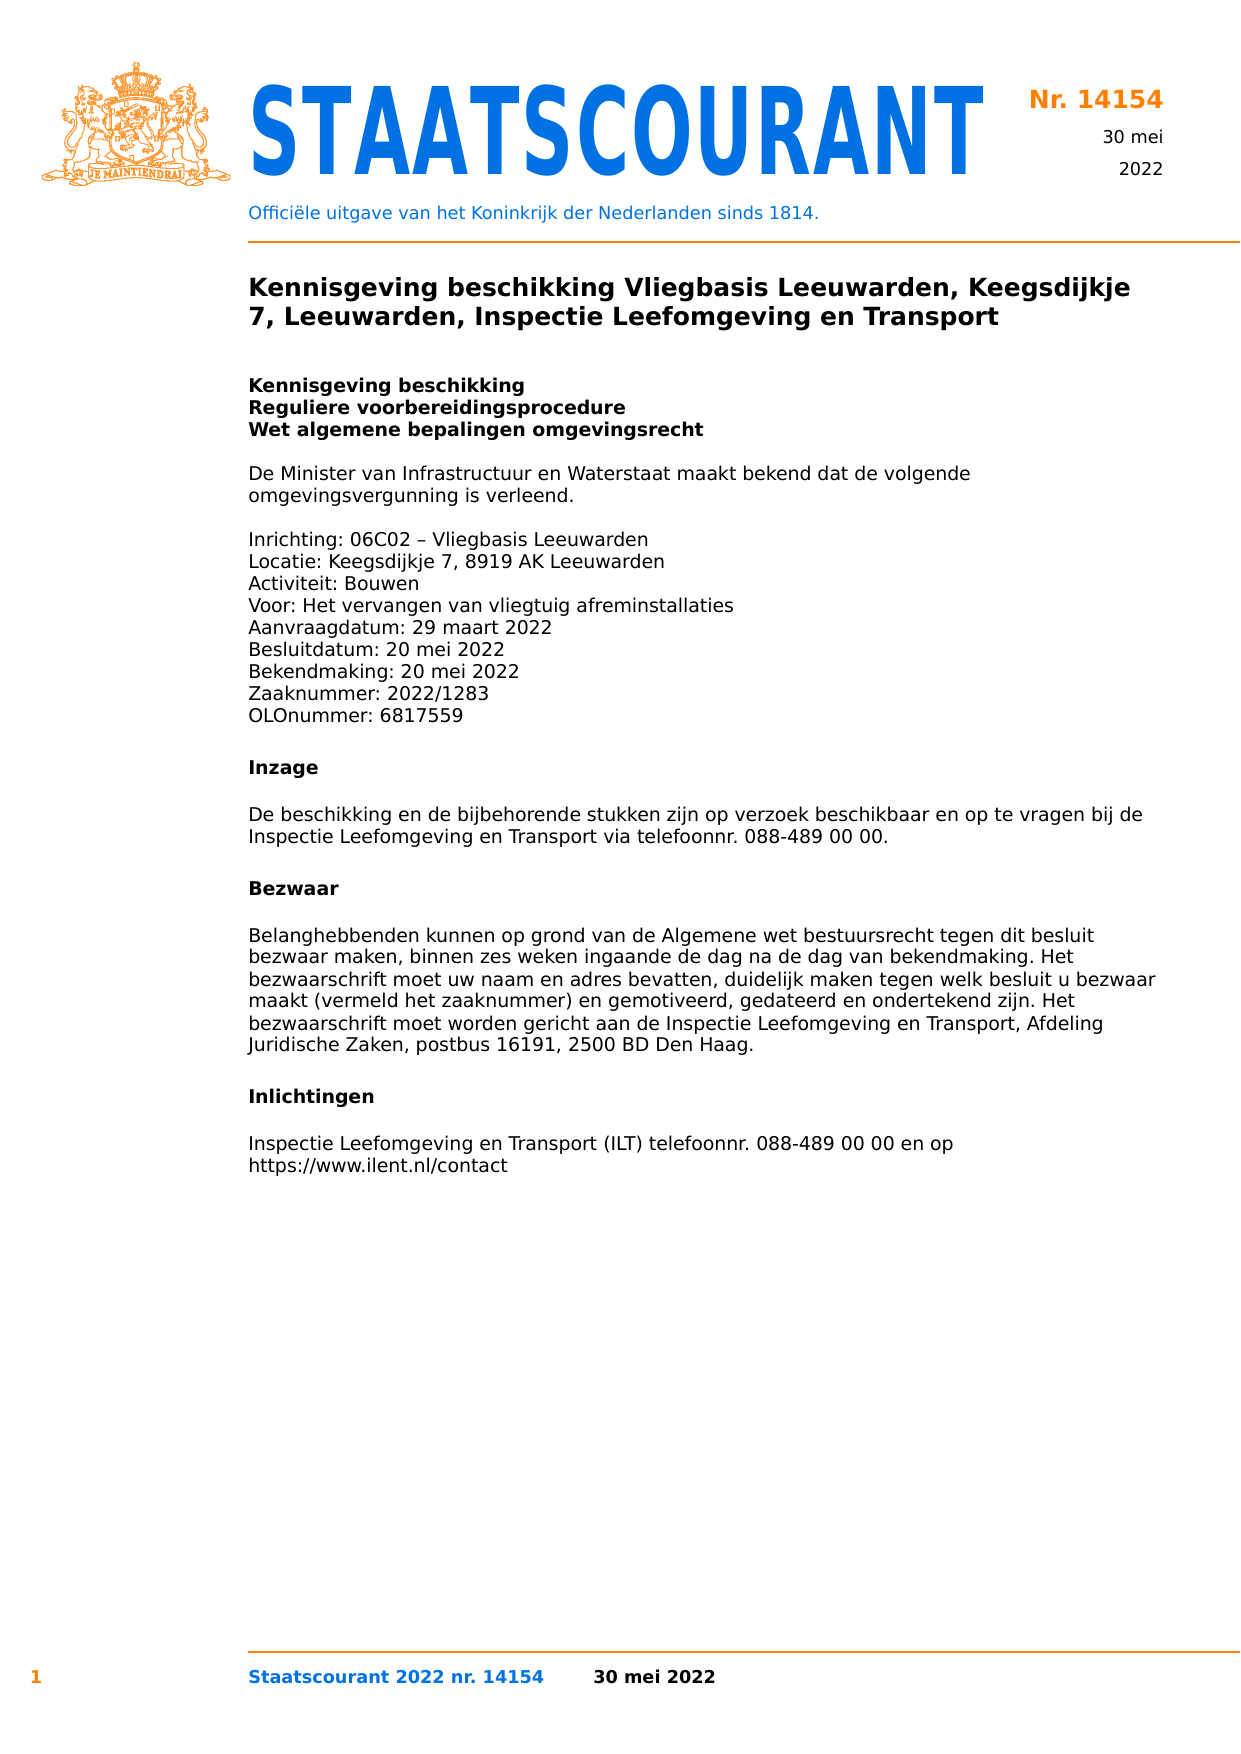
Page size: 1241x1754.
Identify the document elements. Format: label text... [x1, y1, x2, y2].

picture [41, 62, 231, 186]
subtitle Inlichtingen [248, 1086, 1163, 1108]
table_header [25, 62, 248, 241]
text OLOnummer: 6817559 [248, 704, 1163, 727]
text Activiteit: Bouwen [248, 573, 1163, 595]
text Reguliere voorbereidingsprocedure [248, 397, 1163, 419]
text Wet algemene bepalingen omgevingsrecht [248, 419, 1163, 441]
subtitle Bezwaar [248, 877, 1163, 899]
text De Minister van Infrastructuur en Waterstaat maakt bekend dat de volgende omgevingsvergunning is verleend. [248, 463, 1163, 507]
table_header Nr. 14154 [998, 62, 1240, 121]
text Belanghebbenden kunnen op grond van de Algemene wet bestuursrecht tegen dit besluit bezwaar maken, binnen zes weken ingaande de dag na de dag van bekendmaking. Het bezwaarschrift moet uw naam en adres bevatten, duidelijk maken tegen welk besluit u bezwaar maakt (vermeld het zaaknummer) en gemotiveerd, gedateerd en ondertekend zijn. Het bezwaarschrift moet worden gericht aan de Inspectie Leefomgeving en Transport, Afdeling Juridische Zaken, postbus 16191, 2500 BD Den Haag. [248, 924, 1163, 1056]
table_cell Officiële uitgave van het Koninkrijk der Nederlanden sinds 1814. [248, 203, 1240, 241]
text Besluitdatum: 20 mei 2022 [248, 639, 1163, 661]
text Locatie: Keegsdijkje 7, 8919 AK Leeuwarden [248, 551, 1163, 573]
text Aanvraagdatum: 29 maart 2022 [248, 617, 1163, 639]
subtitle Kennisgeving beschikking Vliegbasis Leeuwarden, Keegsdijkje 7, Leeuwarden, Inspectie Leefomgeving en Transport [248, 273, 1163, 331]
table_cell 2022 [998, 153, 1240, 203]
text De beschikking en de bijbehorende stukken zijn op verzoek beschikbaar en op te vragen bij de Inspectie Leefomgeving en Transport via telefoonnr. 088-489 00 00. [248, 803, 1163, 847]
table_cell 30 mei [998, 121, 1240, 153]
text Inrichting: 06C02 – Vliegbasis Leeuwarden [248, 529, 1163, 551]
text Zaaknummer: 2022/1283 [248, 683, 1163, 704]
table_header STAATSCOURANT [248, 62, 998, 203]
text Bekendmaking: 20 mei 2022 [248, 661, 1163, 683]
text Kennisgeving beschikking [248, 375, 1163, 397]
text Inspectie Leefomgeving en Transport (ILT) telefoonnr. 088-489 00 00 en op https://www.ilent.nl/contact [248, 1133, 1163, 1177]
subtitle Inzage [248, 757, 1163, 778]
text Voor: Het vervangen van vliegtuig afreminstallaties [248, 595, 1163, 617]
